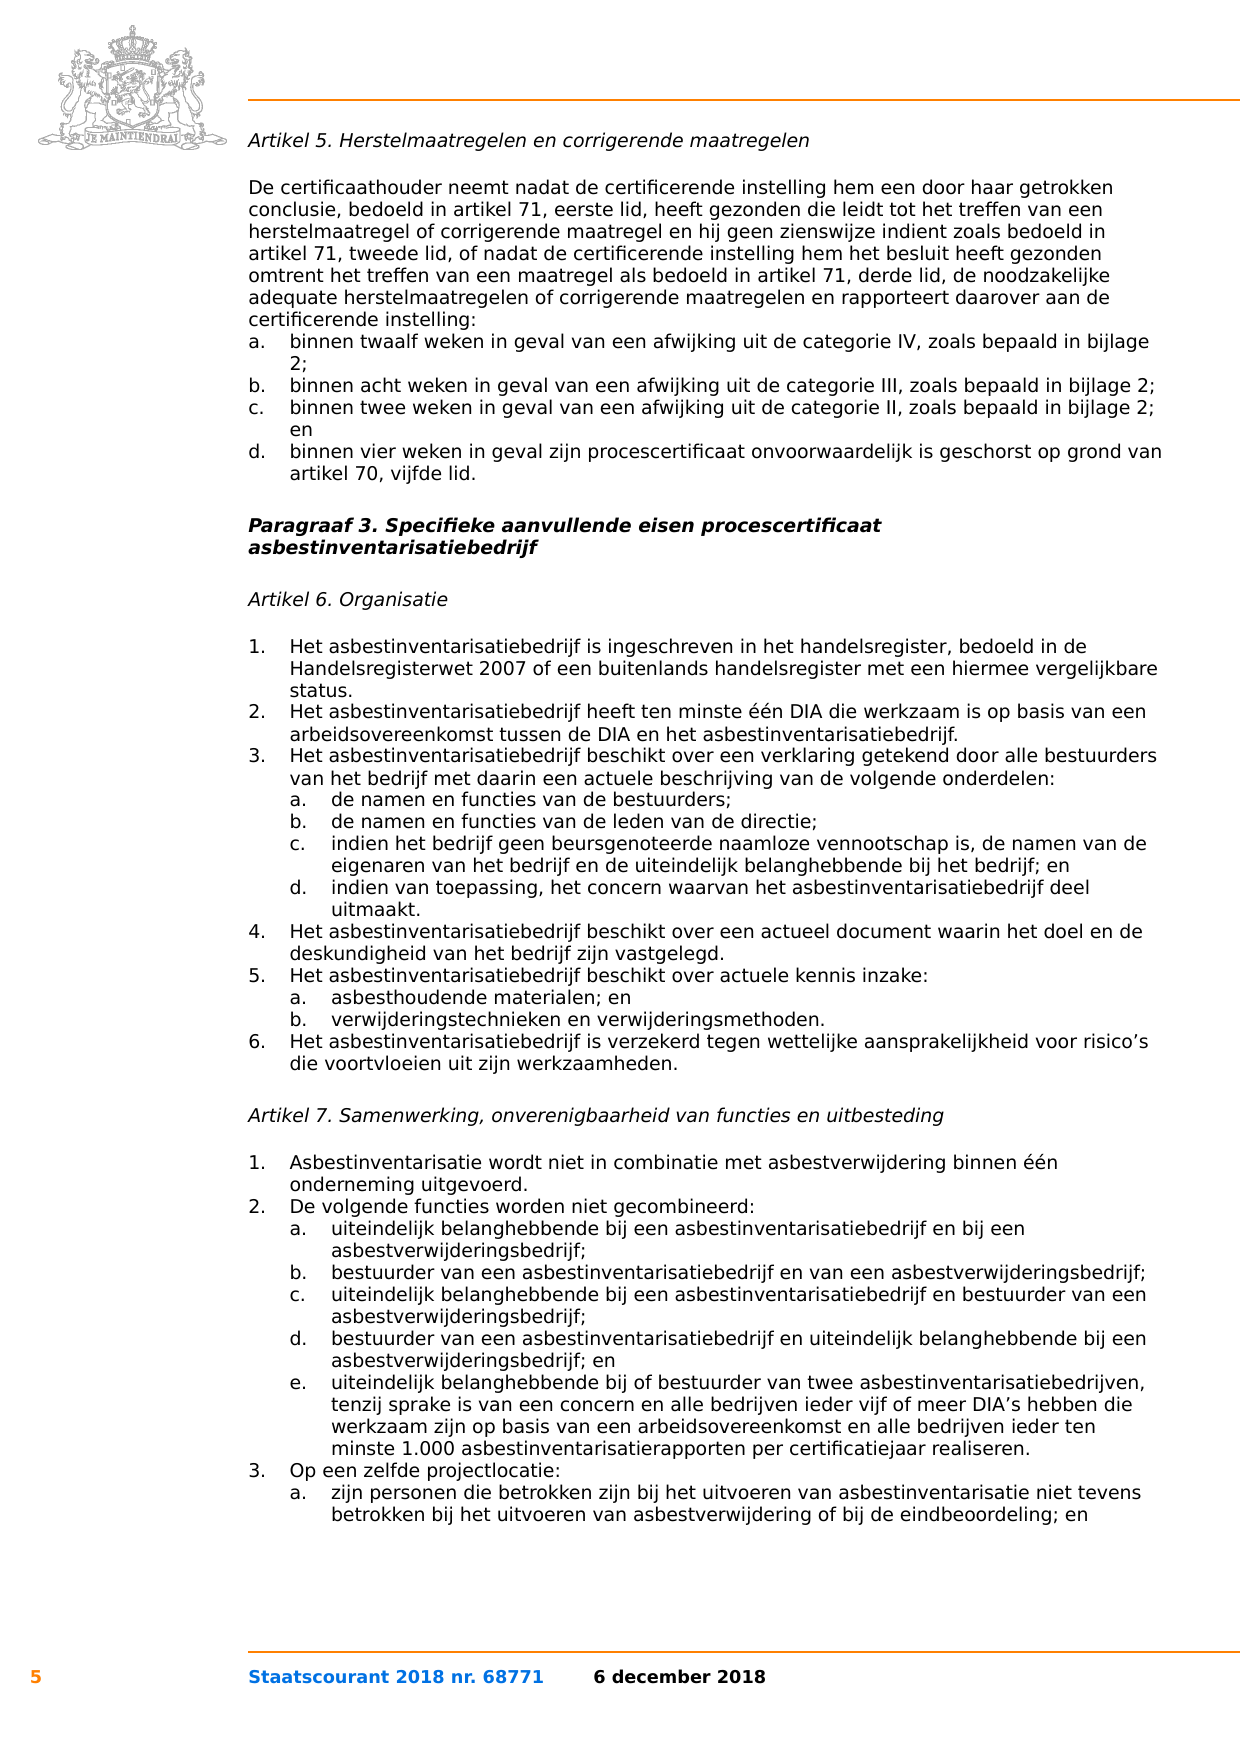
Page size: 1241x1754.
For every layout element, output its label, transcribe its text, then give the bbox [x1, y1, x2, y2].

text a. uiteindelijk belanghebbende bij een asbestinventarisatiebedrijf en bij een asbestverwijderingsbedrijf; [289, 1218, 1163, 1262]
text 5. Het asbestinventarisatiebedrijf beschikt over actuele kennis inzake: [248, 965, 1163, 987]
text a. zijn personen die betrokken zijn bij het uitvoeren van asbestinventarisatie niet tevens betrokken bij het uitvoeren van asbestverwijdering of bij de eindbeoordeling; en [289, 1482, 1163, 1526]
text 1. Asbestinventarisatie wordt niet in combinatie met asbestverwijdering binnen één onderneming uitgevoerd. [248, 1152, 1163, 1196]
text 3. Het asbestinventarisatiebedrijf beschikt over een verklaring getekend door alle bestuurders van het bedrijf met daarin een actuele beschrijving van de volgende onderdelen: [248, 745, 1163, 789]
picture [38, 25, 227, 150]
subtitle Artikel 7. Samenwerking, onverenigbaarheid van functies en uitbesteding [248, 1105, 1163, 1127]
text De certificaathouder neemt nadat de certificerende instelling hem een door haar getrokken conclusie, bedoeld in artikel 71, eerste lid, heeft gezonden die leidt tot het treffen van een herstelmaatregel of corrigerende maatregel en hij geen zienswijze indient zoals bedoeld in artikel 71, tweede lid, of nadat de certificerende instelling hem het besluit heeft gezonden omtrent het treffen van een maatregel als bedoeld in artikel 71, derde lid, de noodzakelijke adequate herstelmaatregelen of corrigerende maatregelen en rapporteert daarover aan de certificerende instelling: [248, 177, 1163, 331]
text 6. Het asbestinventarisatiebedrijf is verzekerd tegen wettelijke aansprakelijkheid voor risico’s die voortvloeien uit zijn werkzaamheden. [248, 1031, 1163, 1075]
text 3. Op een zelfde projectlocatie: [248, 1460, 1163, 1482]
text c. indien het bedrijf geen beursgenoteerde naamloze vennootschap is, de namen van de eigenaren van het bedrijf en de uiteindelijk belanghebbende bij het bedrijf; en [289, 833, 1163, 877]
text c. uiteindelijk belanghebbende bij een asbestinventarisatiebedrijf en bestuurder van een asbestverwijderingsbedrijf; [289, 1284, 1163, 1328]
subtitle Artikel 5. Herstelmaatregelen en corrigerende maatregelen [248, 130, 1163, 152]
text a. de namen en functies van de bestuurders; [289, 789, 1163, 811]
subtitle Paragraaf 3. Specifieke aanvullende eisen procescertificaat asbestinventarisatiebedrijf [248, 514, 1163, 558]
text d. binnen vier weken in geval zijn procescertificaat onvoorwaardelijk is geschorst op grond van artikel 70, vijfde lid. [248, 441, 1163, 484]
text 2. Het asbestinventarisatiebedrijf heeft ten minste één DIA die werkzaam is op basis van een arbeidsovereenkomst tussen de DIA en het asbestinventarisatiebedrijf. [248, 701, 1163, 745]
text e. uiteindelijk belanghebbende bij of bestuurder van twee asbestinventarisatiebedrijven, tenzij sprake is van een concern en alle bedrijven ieder vijf of meer DIA’s hebben die werkzaam zijn op basis van een arbeidsovereenkomst en alle bedrijven ieder ten minste 1.000 asbestinventarisatierapporten per certificatiejaar realiseren. [289, 1372, 1163, 1460]
subtitle Artikel 6. Organisatie [248, 588, 1163, 611]
text d. bestuurder van een asbestinventarisatiebedrijf en uiteindelijk belanghebbende bij een asbestverwijderingsbedrijf; en [289, 1328, 1163, 1372]
text a. binnen twaalf weken in geval van een afwijking uit de categorie IV, zoals bepaald in bijlage 2; [248, 331, 1163, 375]
text c. binnen twee weken in geval van een afwijking uit de categorie II, zoals bepaald in bijlage 2; en [248, 397, 1163, 441]
text b. verwijderingstechnieken en verwijderingsmethoden. [289, 1009, 1163, 1031]
text b. bestuurder van een asbestinventarisatiebedrijf en van een asbestverwijderingsbedrijf; [289, 1262, 1163, 1284]
text 4. Het asbestinventarisatiebedrijf beschikt over een actueel document waarin het doel en de deskundigheid van het bedrijf zijn vastgelegd. [248, 921, 1163, 965]
text b. binnen acht weken in geval van een afwijking uit de categorie III, zoals bepaald in bijlage 2; [248, 375, 1163, 397]
text 1. Het asbestinventarisatiebedrijf is ingeschreven in het handelsregister, bedoeld in de Handelsregisterwet 2007 of een buitenlands handelsregister met een hiermee vergelijkbare status. [248, 636, 1163, 701]
text a. asbesthoudende materialen; en [289, 987, 1163, 1009]
text 2. De volgende functies worden niet gecombineerd: [248, 1196, 1163, 1218]
text d. indien van toepassing, het concern waarvan het asbestinventarisatiebedrijf deel uitmaakt. [289, 877, 1163, 921]
text b. de namen en functies van de leden van de directie; [289, 811, 1163, 833]
